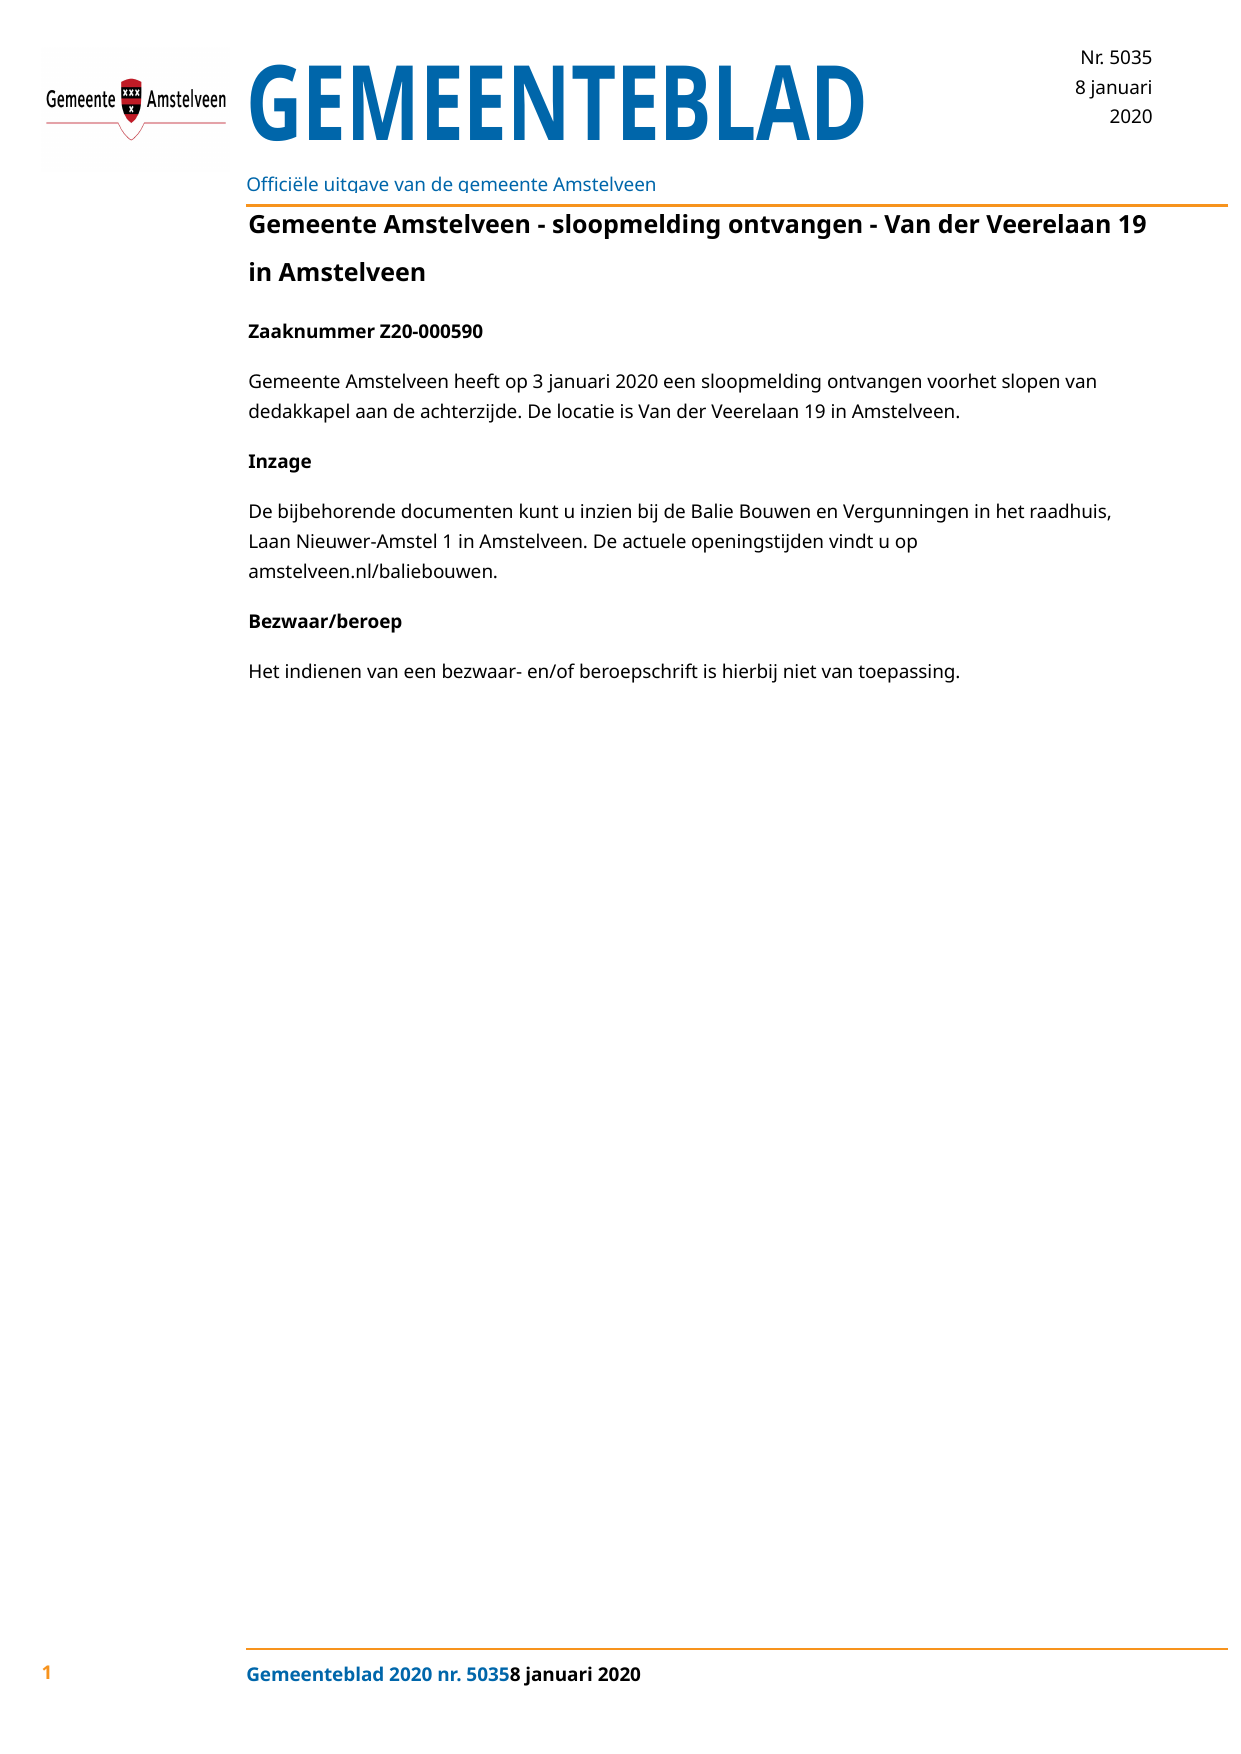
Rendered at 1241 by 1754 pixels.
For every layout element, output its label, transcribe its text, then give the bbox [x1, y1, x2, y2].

text Het indienen van een bezwaar- en/of beroepschrift is hierbij niet van toepassing. [248, 659, 1152, 684]
text De bijbehorende documenten kunt u inzien bij de Balie Bouwen en Vergunningen in het raadhuis, Laan Nieuwer-Amstel 1 in Amstelveen. De actuele openingstijden vindt u op amstelveen.nl/baliebouwen. [248, 499, 1152, 584]
text Zaaknummer Z20-000590 [248, 318, 1152, 344]
picture [41, 47, 231, 172]
text Inzage [248, 448, 1152, 474]
text Gemeente Amstelveen heeft op 3 januari 2020 een sloopmelding ontvangen voorhet slopen van dedakkapel aan de achterzijde. De locatie is Van der Veerelaan 19 in Amstelveen. [248, 368, 1152, 424]
text Gemeente Amstelveen - sloopmelding ontvangen - Van der Veerelaan 19 in Amstelveen [248, 207, 1152, 288]
text Bezwaar/beroep [248, 608, 1152, 634]
